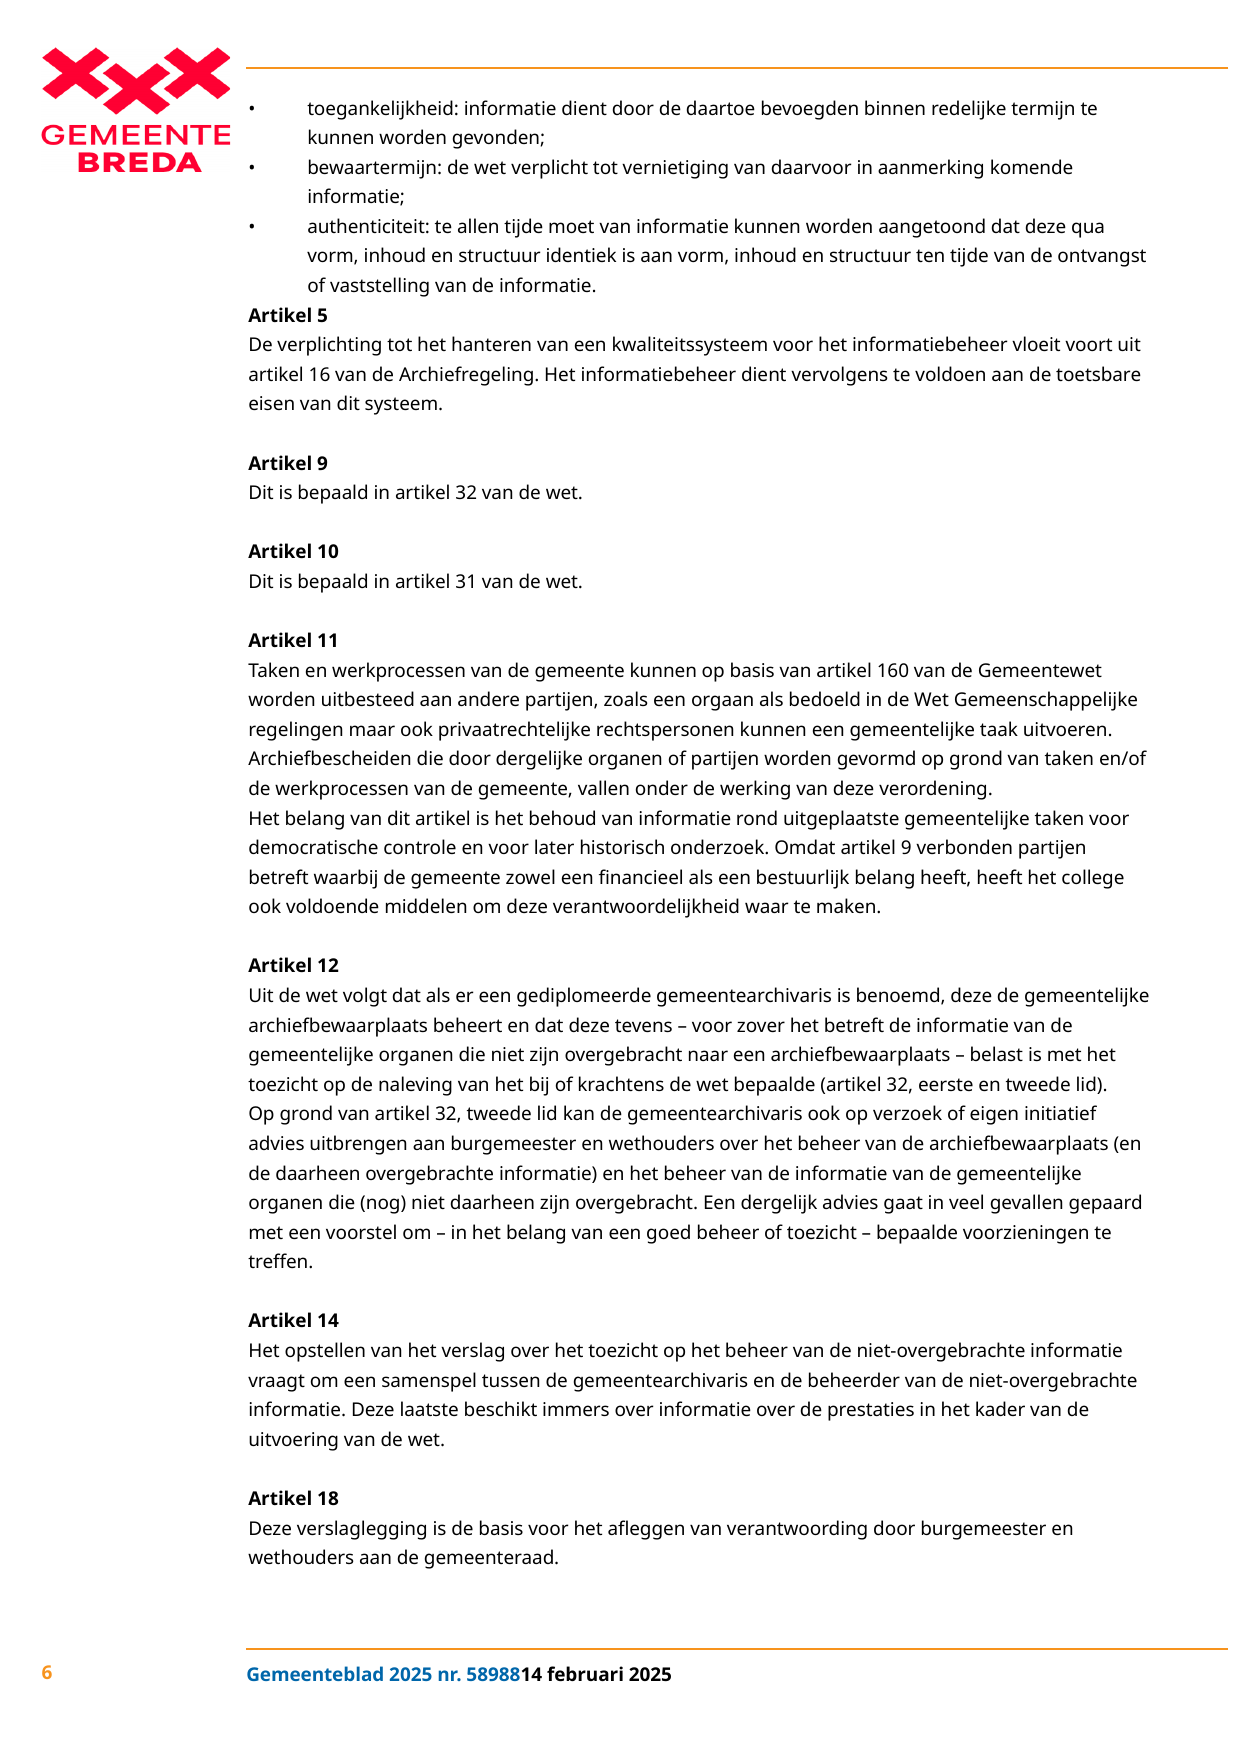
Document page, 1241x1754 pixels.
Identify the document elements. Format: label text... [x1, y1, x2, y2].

text Het opstellen van het verslag over het toezicht op het beheer van de niet-overgebrachte informatie vraagt om een samenspel tussen de gemeentearchivaris en de beheerder van de niet-overgebrachte informatie. Deze laatste beschikt immers over informatie over de prestaties in het kader van de uitvoering van de wet. [248, 1337, 1152, 1452]
text Op grond van artikel 32, tweede lid kan de gemeentearchivaris ook op verzoek of eigen initiatief advies uitbrengen aan burgemeester en wethouders over het beheer van de archiefbewaarplaats (en de daarheen overgebrachte informatie) en het beheer van de informatie van de gemeentelijke organen die (nog) niet daarheen zijn overgebracht. Een dergelijk advies gaat in veel gevallen gepaard met een voorstel om – in het belang van een goed beheer of toezicht – bepaalde voorzieningen te treffen. [248, 1101, 1152, 1274]
text Artikel 10 [248, 538, 1152, 564]
list authenticiteit: te allen tijde moet van informatie kunnen worden aangetoond dat deze qua vorm, inhoud en structuur identiek is aan vorm, inhoud en structuur ten tijde van de ontvangst of vaststelling van de informatie. [248, 213, 1152, 298]
text Artikel 14 [248, 1308, 1152, 1333]
text Deze verslaglegging is de basis voor het afleggen van verantwoording door burgemeester en wethouders aan de gemeenteraad. [248, 1515, 1152, 1570]
list toegankelijkheid: informatie dient door de daartoe bevoegden binnen redelijke termijn te kunnen worden gevonden; [248, 95, 1152, 150]
text Artikel 12 [248, 953, 1152, 978]
text Artikel 18 [248, 1485, 1152, 1511]
list bewaartermijn: de wet verplicht tot vernietiging van daarvoor in aanmerking komende informatie; [248, 154, 1152, 209]
text Taken en werkprocessen van de gemeente kunnen op basis van artikel 160 van de Gemeentewet worden uitbesteed aan andere partijen, zoals een orgaan als bedoeld in de Wet Gemeenschappelijke regelingen maar ook privaatrechtelijke rechtspersonen kunnen een gemeentelijke taak uitvoeren. [248, 657, 1152, 742]
picture [41, 47, 231, 172]
text Dit is bepaald in artikel 31 van de wet. [248, 568, 1152, 594]
text Dit is bepaald in artikel 32 van de wet. [248, 479, 1152, 505]
text Het belang van dit artikel is het behoud van informatie rond uitgeplaatste gemeentelijke taken voor democratische controle en voor later historisch onderzoek. Omdat artikel 9 verbonden partijen betreft waarbij de gemeente zowel een financieel als een bestuurlijk belang heeft, heeft het college ook voldoende middelen om deze verantwoordelijkheid waar te maken. [248, 805, 1152, 919]
text De verplichting tot het hanteren van een kwaliteitssysteem voor het informatiebeheer vloeit voort uit artikel 16 van de Archiefregeling. Het informatiebeheer dient vervolgens te voldoen aan de toetsbare eisen van dit systeem. [248, 331, 1152, 416]
text Uit de wet volgt dat als er een gediplomeerde gemeentearchivaris is benoemd, deze de gemeentelijke archiefbewaarplaats beheert en dat deze tevens – voor zover het betreft de informatie van de gemeentelijke organen die niet zijn overgebracht naar een archiefbewaarplaats – belast is met het toezicht op de naleving van het bij of krachtens de wet bepaalde (artikel 32, eerste en tweede lid). [248, 982, 1152, 1097]
text Artikel 5 [248, 302, 1152, 328]
text Artikel 11 [248, 627, 1152, 653]
text Archiefbescheiden die door dergelijke organen of partijen worden gevormd op grond van taken en/of de werkprocessen van de gemeente, vallen onder de werking van deze verordening. [248, 746, 1152, 801]
text Artikel 9 [248, 450, 1152, 476]
